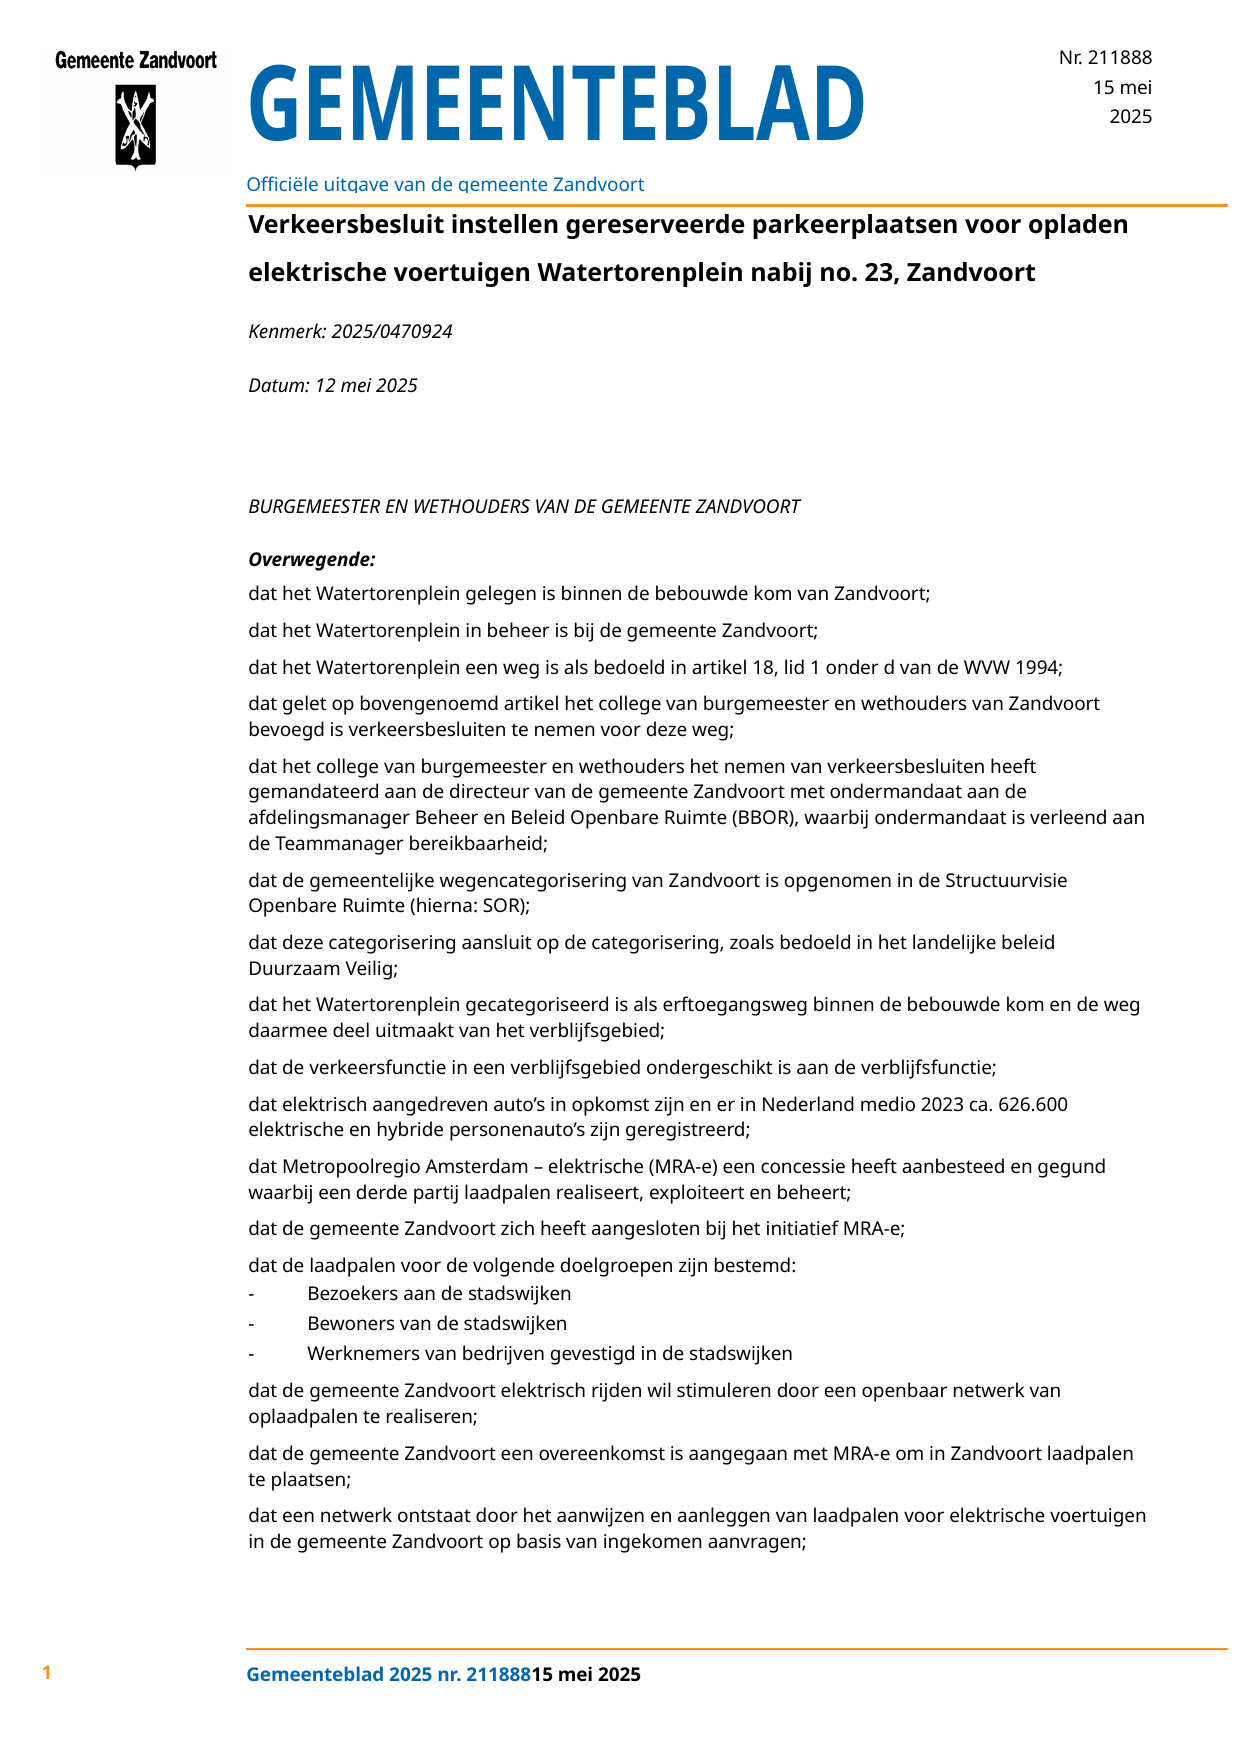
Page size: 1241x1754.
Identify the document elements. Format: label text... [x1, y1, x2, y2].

text dat Metropoolregio Amsterdam – elektrische (MRA-e) een concessie heeft aanbesteed en gegund waarbij een derde partij laadpalen realiseert, exploiteert en beheert; [248, 1153, 1152, 1204]
list Werknemers van bedrijven gevestigd in de stadswijken [248, 1340, 1152, 1365]
text dat het Watertorenplein gelegen is binnen de bebouwde kom van Zandvoort; [248, 581, 1152, 606]
text dat de verkeersfunctie in een verblijfsgebied ondergeschikt is aan de verblijfsfunctie; [248, 1054, 1152, 1080]
text dat de gemeentelijke wegencategorisering van Zandvoort is opgenomen in de Structuurvisie Openbare Ruimte (hierna: SOR); [248, 867, 1152, 918]
text dat het college van burgemeester en wethouders het nemen van verkeersbesluiten heeft gemandateerd aan de directeur van de gemeente Zandvoort met ondermandaat aan de afdelingsmanager Beheer en Beleid Openbare Ruimte (BBOR), waarbij ondermandaat is verleend aan de Teammanager bereikbaarheid; [248, 753, 1152, 856]
text dat de gemeente Zandvoort elektrisch rijden wil stimuleren door een openbaar netwerk van oplaadpalen te realiseren; [248, 1378, 1152, 1429]
text dat het Watertorenplein een weg is als bedoeld in artikel 18, lid 1 onder d van de WVW 1994; [248, 654, 1152, 680]
text dat gelet op bovengenoemd artikel het college van burgemeester en wethouders van Zandvoort bevoegd is verkeersbesluiten te nemen voor deze weg; [248, 691, 1152, 742]
list Bewoners van de stadswijken [248, 1310, 1152, 1336]
text dat het Watertorenplein gecategoriseerd is als erftoegangsweg binnen de bebouwde kom en de weg daarmee deel uitmaakt van het verblijfsgebied; [248, 992, 1152, 1043]
text Overwegende: [248, 547, 1152, 572]
text dat de gemeente Zandvoort een overeenkomst is aangegaan met MRA-e om in Zandvoort laadpalen te plaatsen; [248, 1440, 1152, 1491]
text BURGEMEESTER EN WETHOUDERS VAN DE GEMEENTE ZANDVOORT [248, 494, 1152, 519]
text dat elektrisch aangedreven auto’s in opkomst zijn en er in Nederland medio 2023 ca. 626.600 elektrische en hybride personenauto’s zijn geregistreerd; [248, 1091, 1152, 1142]
text Datum: 12 mei 2025 [248, 372, 1152, 398]
text dat de laadpalen voor de volgende doelgroepen zijn bestemd: [248, 1252, 1152, 1278]
text dat een netwerk ontstaat door het aanwijzen en aanleggen van laadpalen voor elektrische voertuigen in de gemeente Zandvoort op basis van ingekomen aanvragen; [248, 1502, 1152, 1554]
text dat de gemeente Zandvoort zich heeft aangesloten bij het initiatief MRA-e; [248, 1216, 1152, 1241]
picture [41, 47, 231, 172]
text Verkeersbesluit instellen gereserveerde parkeerplaatsen voor opladen elektrische voertuigen Watertorenplein nabij no. 23, Zandvoort [248, 207, 1152, 288]
text dat het Watertorenplein in beheer is bij de gemeente Zandvoort; [248, 617, 1152, 643]
text dat deze categorisering aansluit op de categorisering, zoals bedoeld in het landelijke beleid Duurzaam Veilig; [248, 929, 1152, 981]
text Kenmerk: 2025/0470924 [248, 318, 1152, 344]
list Bezoekers aan de stadswijken [248, 1281, 1152, 1306]
